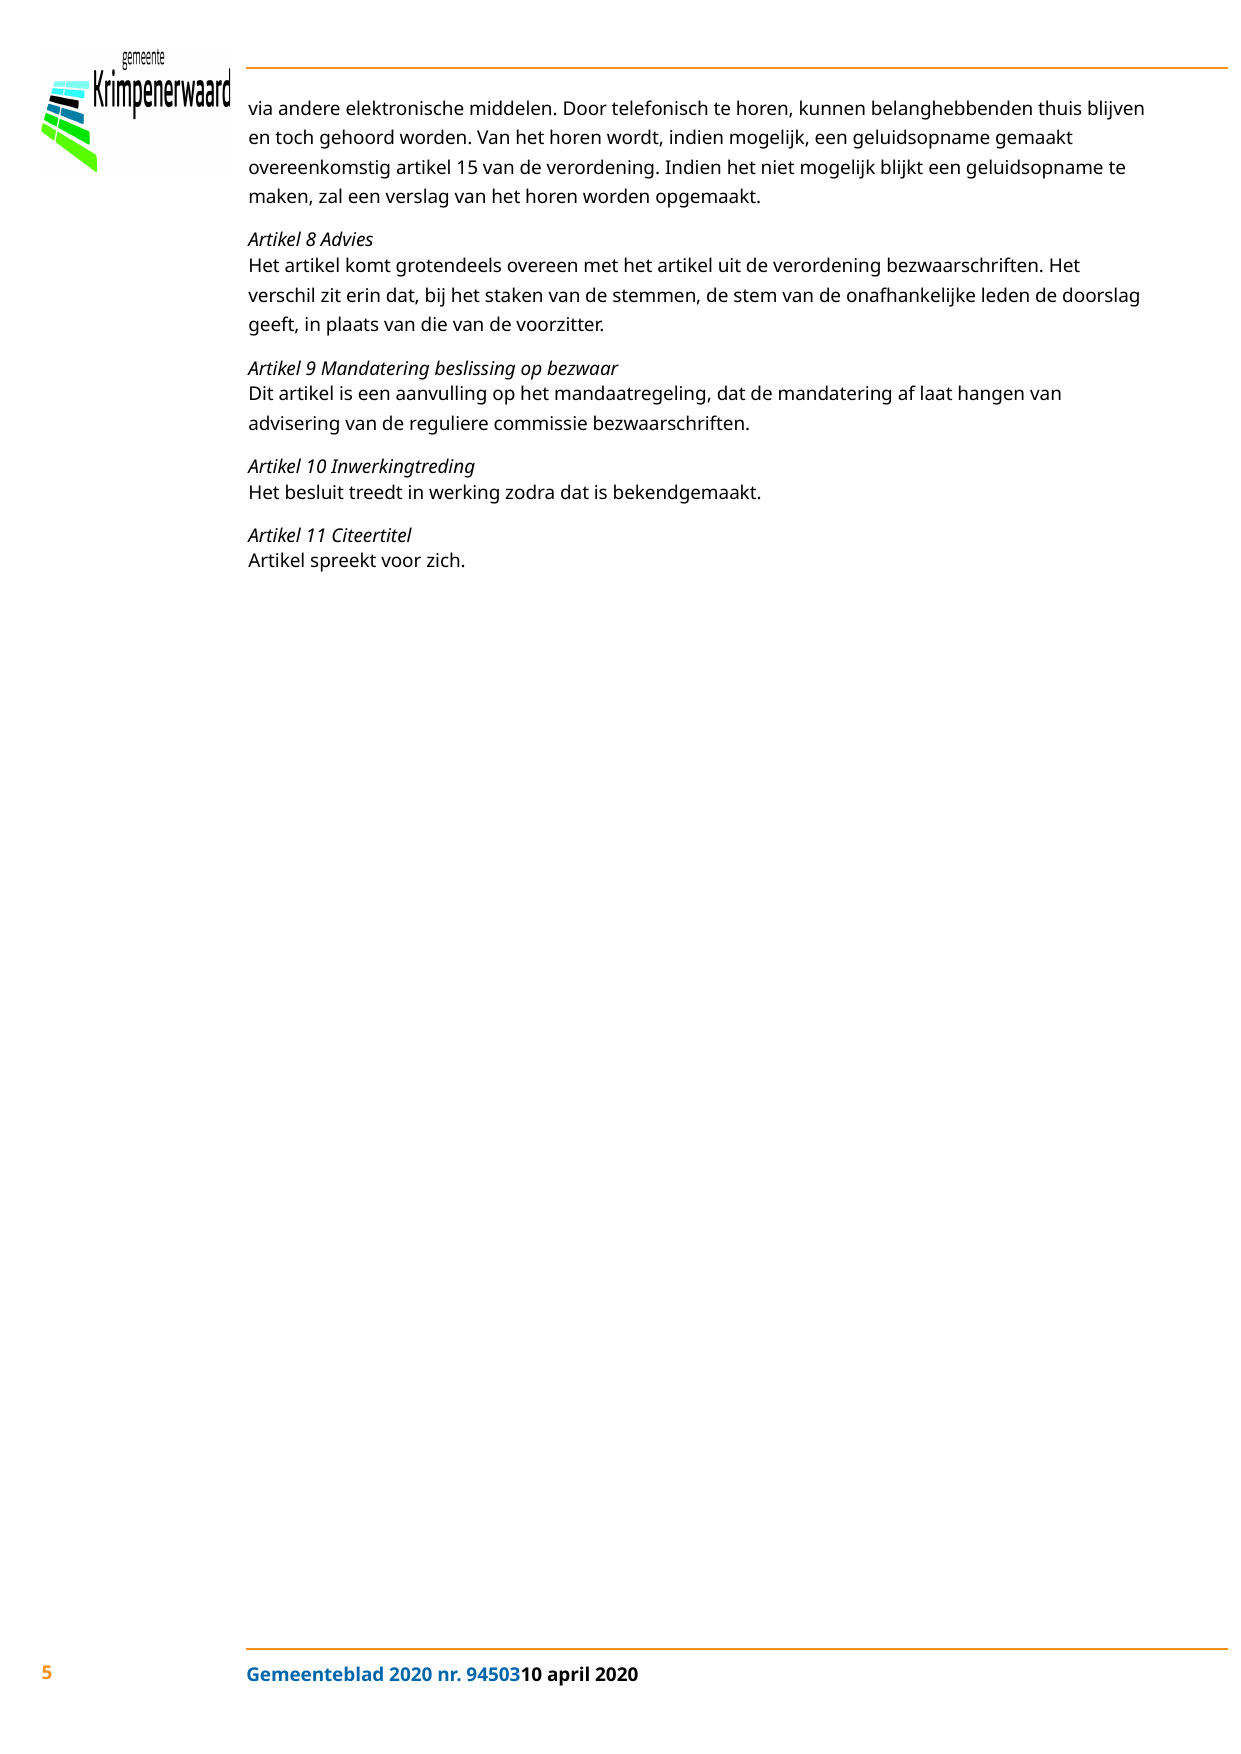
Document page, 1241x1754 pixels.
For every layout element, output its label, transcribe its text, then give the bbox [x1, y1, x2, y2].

text Artikel spreekt voor zich. [248, 548, 1152, 573]
picture [41, 47, 231, 172]
text Dit artikel is een aanvulling op het mandaatregeling, dat de mandatering af laat hangen van advisering van de reguliere commissie bezwaarschriften. [248, 380, 1152, 436]
text Artikel 9 Mandatering beslissing op bezwaar [248, 355, 1152, 380]
text Artikel 8 Advies [248, 227, 1152, 252]
text via andere elektronische middelen. Door telefonisch te horen, kunnen belanghebbenden thuis blijven en toch gehoord worden. Van het horen wordt, indien mogelijk, een geluidsopname gemaakt overeenkomstig artikel 15 van de verordening. Indien het niet mogelijk blijkt een geluidsopname te maken, zal een verslag van het horen worden opgemaakt. [248, 95, 1152, 209]
text Het besluit treedt in werking zodra dat is bekendgemaakt. [248, 479, 1152, 504]
text Artikel 10 Inwerkingtreding [248, 453, 1152, 479]
text Artikel 11 Citeertitel [248, 522, 1152, 548]
text Het artikel komt grotendeels overeen met het artikel uit de verordening bezwaarschriften. Het verschil zit erin dat, bij het staken van de stemmen, de stem van de onafhankelijke leden de doorslag geeft, in plaats van die van de voorzitter. [248, 252, 1152, 337]
